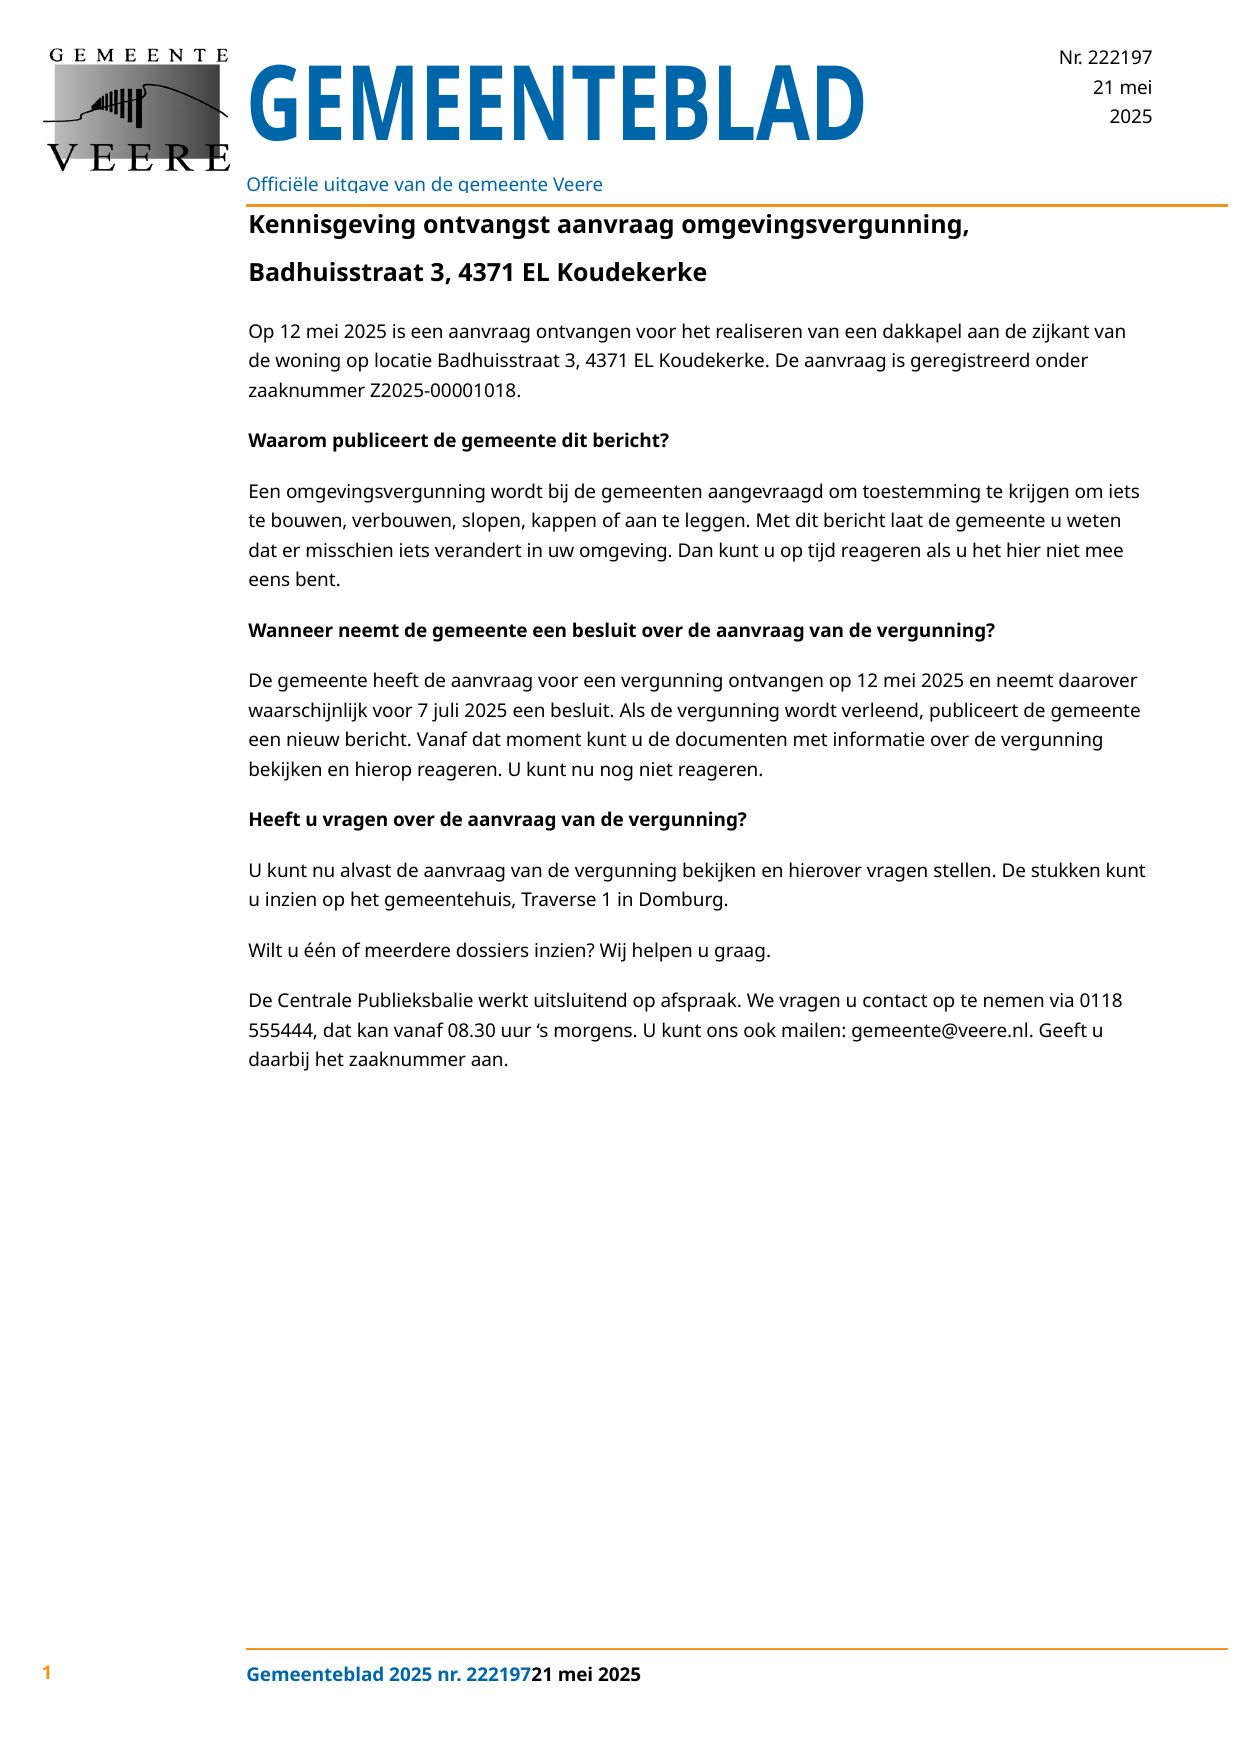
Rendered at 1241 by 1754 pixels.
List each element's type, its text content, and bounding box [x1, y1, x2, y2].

picture [41, 47, 231, 172]
text De gemeente heeft de aanvraag voor een vergunning ontvangen op 12 mei 2025 en neemt daarover waarschijnlijk voor 7 juli 2025 een besluit. Als de vergunning wordt verleend, publiceert de gemeente een nieuw bericht. Vanaf dat moment kunt u de documenten met informatie over de vergunning bekijken en hierop reageren. U kunt nu nog niet reageren. [248, 667, 1152, 782]
text Waarom publiceert de gemeente dit bericht? [248, 427, 1152, 453]
text Wilt u één of meerdere dossiers inzien? Wij helpen u graag. [248, 937, 1152, 963]
text Op 12 mei 2025 is een aanvraag ontvangen voor het realiseren van een dakkapel aan de zijkant van de woning op locatie Badhuisstraat 3, 4371 EL Koudekerke. De aanvraag is geregistreerd onder zaaknummer Z2025-00001018. [248, 318, 1152, 403]
text De Centrale Publieksbalie werkt uitsluitend op afspraak. We vragen u contact op te nemen via 0118 555444, dat kan vanaf 08.30 uur ‘s morgens. U kunt ons ook mailen: gemeente@veere.nl. Geeft u daarbij het zaaknummer aan. [248, 987, 1152, 1072]
text Heeft u vragen over de aanvraag van de vergunning? [248, 807, 1152, 832]
text Wanneer neemt de gemeente een besluit over de aanvraag van de vergunning? [248, 617, 1152, 643]
text Kennisgeving ontvangst aanvraag omgevingsvergunning, Badhuisstraat 3, 4371 EL Koudekerke [248, 207, 1152, 288]
text U kunt nu alvast de aanvraag van de vergunning bekijken en hierover vragen stellen. De stukken kunt u inzien op het gemeentehuis, Traverse 1 in Domburg. [248, 857, 1152, 912]
text Een omgevingsvergunning wordt bij de gemeenten aangevraagd om toestemming te krijgen om iets te bouwen, verbouwen, slopen, kappen of aan te leggen. Met dit bericht laat de gemeente u weten dat er misschien iets verandert in uw omgeving. Dan kunt u op tijd reageren als u het hier niet mee eens bent. [248, 478, 1152, 592]
